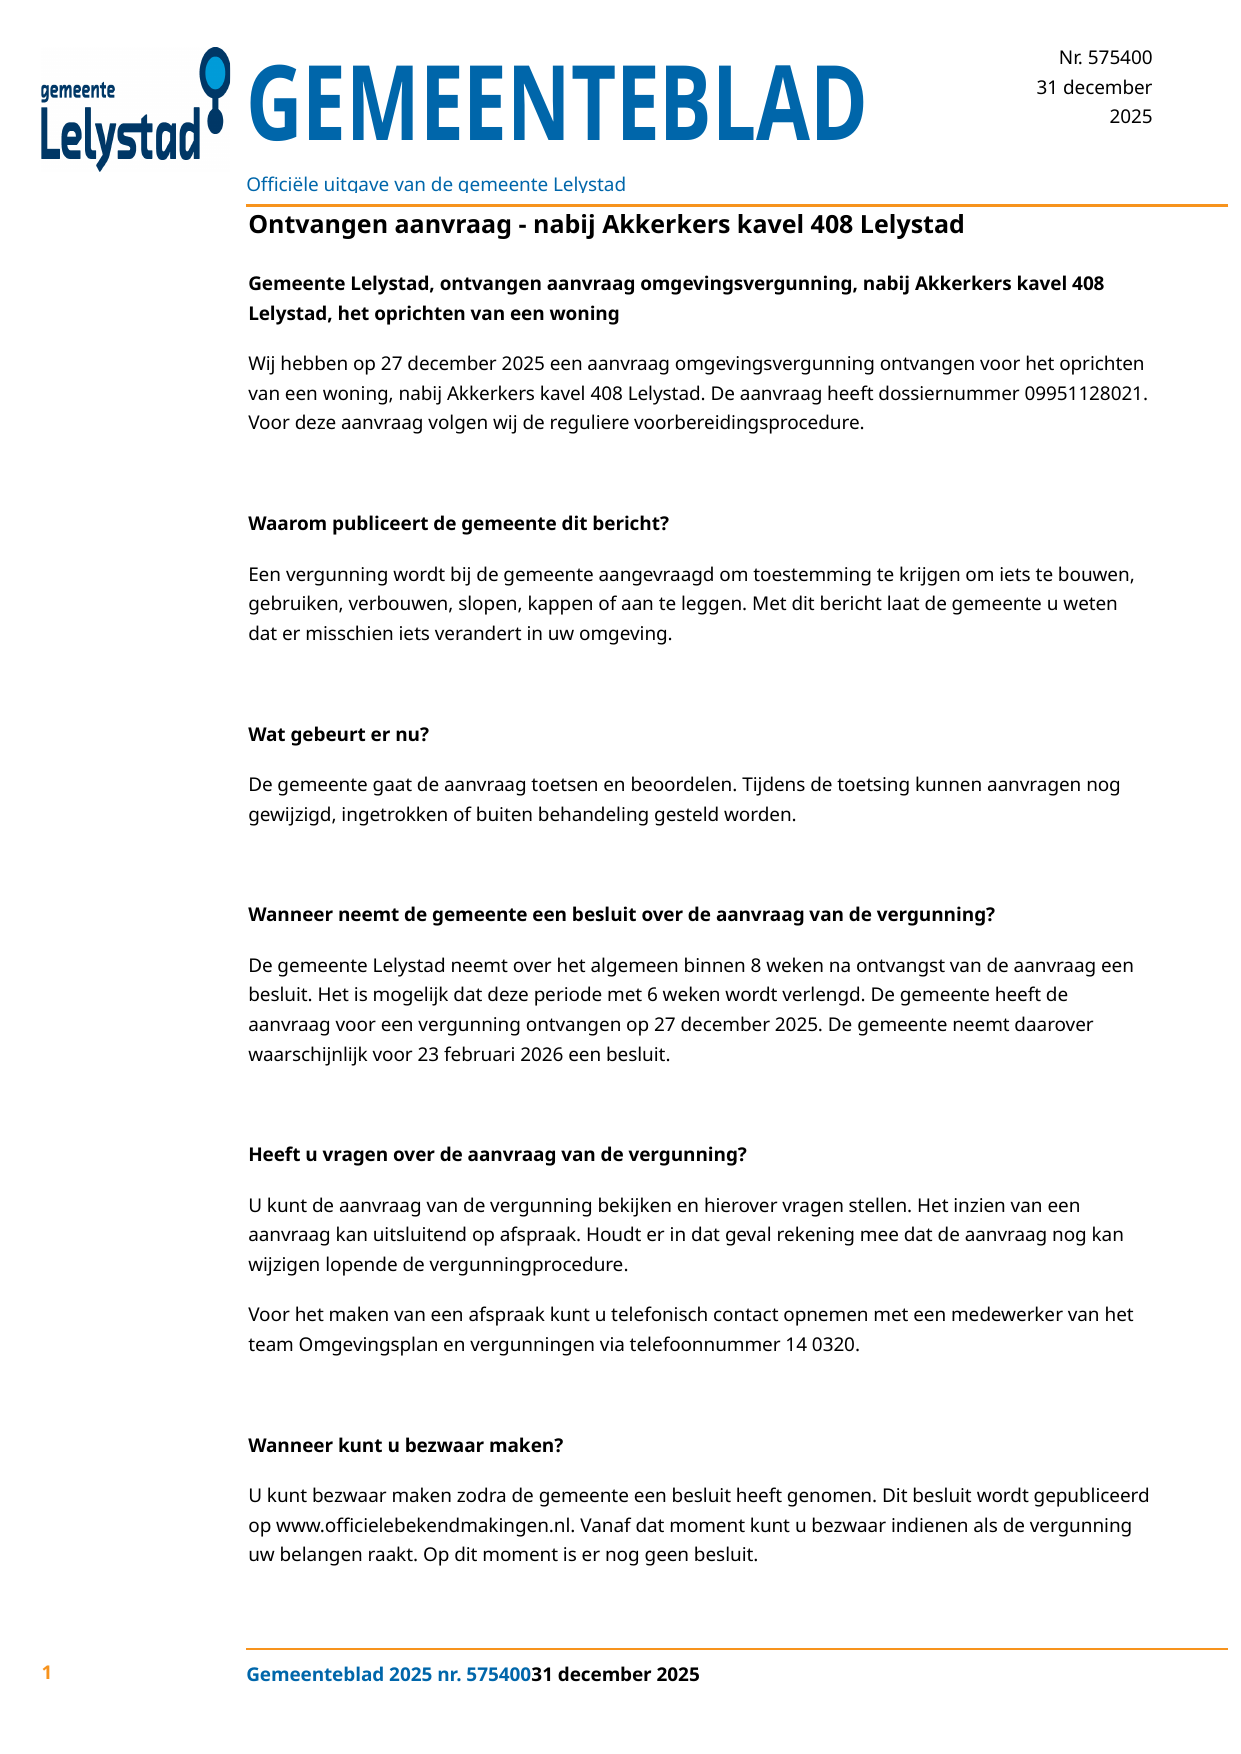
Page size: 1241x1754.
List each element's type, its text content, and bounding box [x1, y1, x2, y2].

text U kunt bezwaar maken zodra de gemeente een besluit heeft genomen. Dit besluit wordt gepubliceerd op www.officielebekendmakingen.nl. Vanaf dat moment kunt u bezwaar indienen als de vergunning uw belangen raakt. Op dit moment is er nog geen besluit. [248, 1482, 1152, 1567]
text Wat gebeurt er nu? [248, 721, 1152, 746]
text Gemeente Lelystad, ontvangen aanvraag omgevingsvergunning, nabij Akkerkers kavel 408 Lelystad, het oprichten van een woning [248, 270, 1152, 326]
text Wanneer neemt de gemeente een besluit over de aanvraag van de vergunning? [248, 902, 1152, 927]
text Voor het maken van een afspraak kunt u telefonisch contact opnemen met een medewerker van het team Omgevingsplan en vergunningen via telefoonnummer 14 0320. [248, 1302, 1152, 1357]
text Wanneer kunt u bezwaar maken? [248, 1432, 1152, 1458]
text Heeft u vragen over de aanvraag van de vergunning? [248, 1142, 1152, 1167]
text Ontvangen aanvraag - nabij Akkerkers kavel 408 Lelystad [248, 207, 1152, 241]
text Wij hebben op 27 december 2025 een aanvraag omgevingsvergunning ontvangen voor het oprichten van een woning, nabij Akkerkers kavel 408 Lelystad. De aanvraag heeft dossiernummer 09951128021. Voor deze aanvraag volgen wij de reguliere voorbereidingsprocedure. [248, 350, 1152, 435]
text De gemeente gaat de aanvraag toetsen en beoordelen. Tijdens de toetsing kunnen aanvragen nog gewijzigd, ingetrokken of buiten behandeling gesteld worden. [248, 771, 1152, 826]
text Waarom publiceert de gemeente dit bericht? [248, 510, 1152, 536]
picture [41, 47, 231, 172]
text U kunt de aanvraag van de vergunning bekijken en hierover vragen stellen. Het inzien van een aanvraag kan uitsluitend op afspraak. Houdt er in dat geval rekening mee dat de aanvraag nog kan wijzigen lopende de vergunningprocedure. [248, 1192, 1152, 1277]
text Een vergunning wordt bij de gemeente aangevraagd om toestemming te krijgen om iets te bouwen, gebruiken, verbouwen, slopen, kappen of aan te leggen. Met dit bericht laat de gemeente u weten dat er misschien iets verandert in uw omgeving. [248, 561, 1152, 646]
text De gemeente Lelystad neemt over het algemeen binnen 8 weken na ontvangst van de aanvraag een besluit. Het is mogelijk dat deze periode met 6 weken wordt verlengd. De gemeente heeft de aanvraag voor een vergunning ontvangen op 27 december 2025. De gemeente neemt daarover waarschijnlijk voor 23 februari 2026 een besluit. [248, 952, 1152, 1066]
